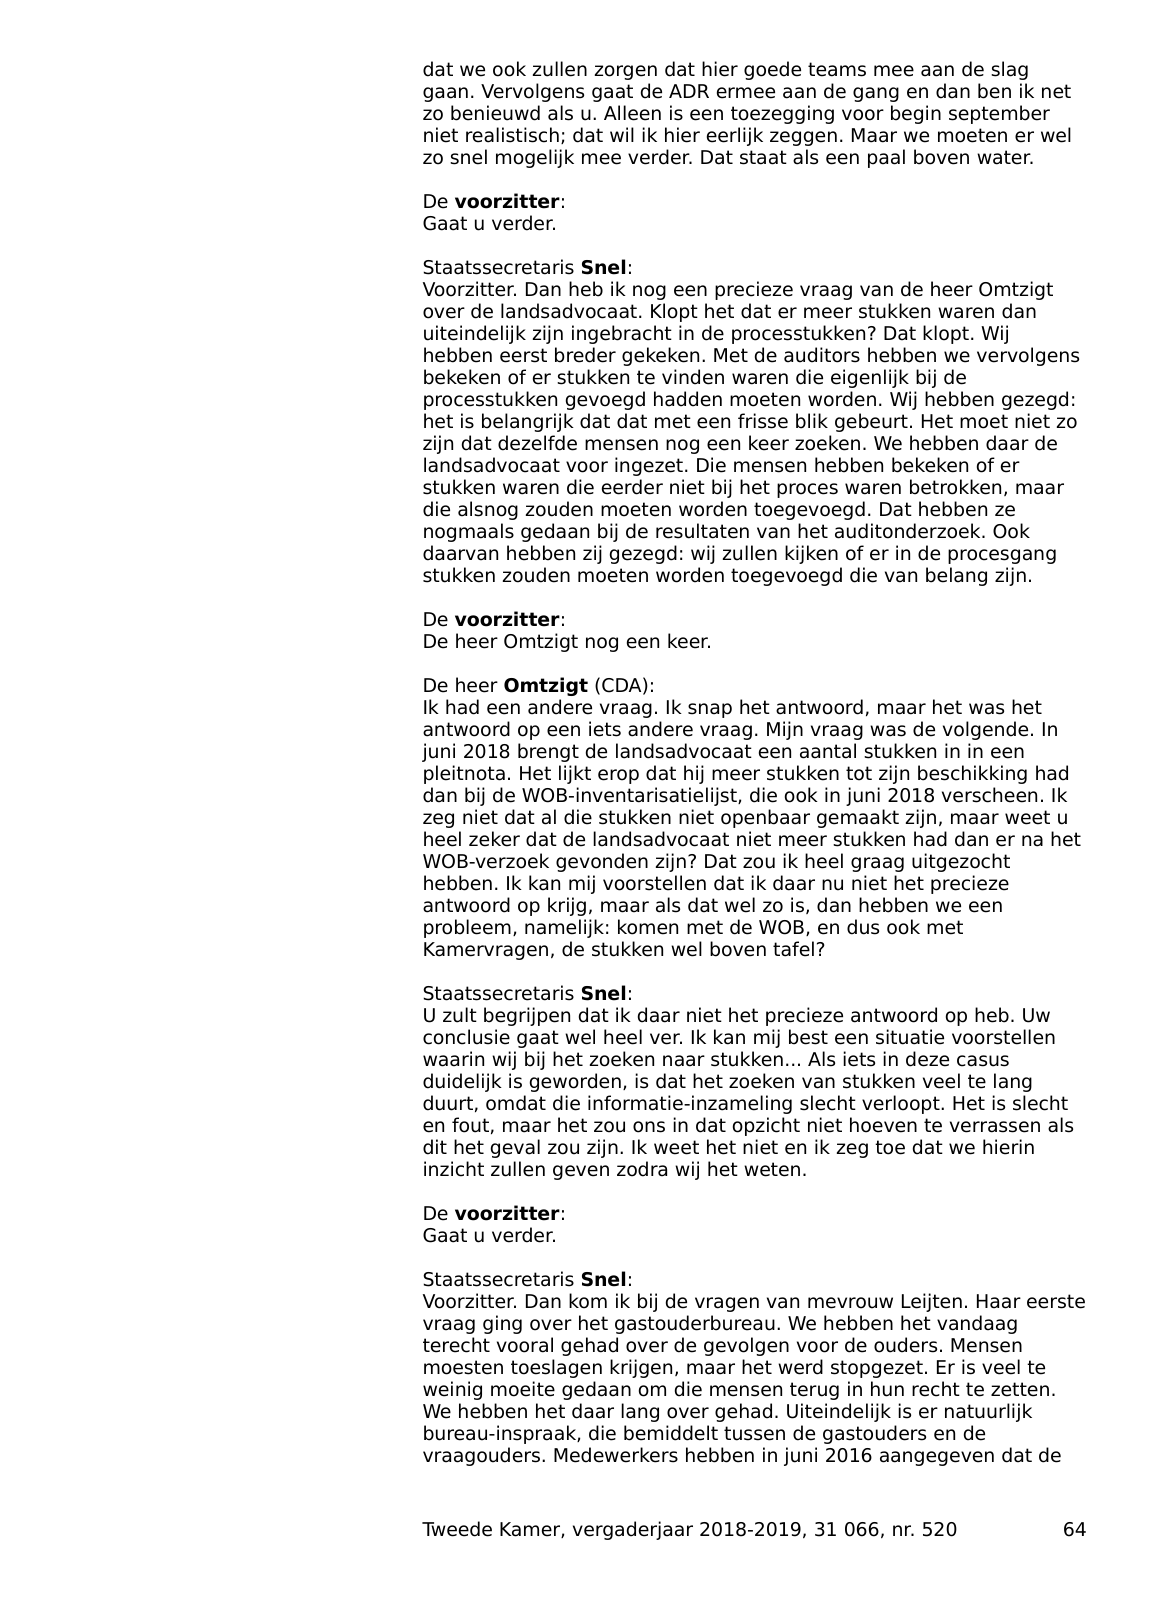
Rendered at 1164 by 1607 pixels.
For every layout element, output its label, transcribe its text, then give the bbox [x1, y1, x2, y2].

text Voorzitter. Dan kom ik bij de vragen van mevrouw Leijten. Haar eerste vraag ging over het gastouderbureau. We hebben het vandaag terecht vooral gehad over de gevolgen voor de ouders. Mensen moesten toeslagen krijgen, maar het werd stopgezet. Er is veel te weinig moeite gedaan om die mensen terug in hun recht te zetten. We hebben het daar lang over gehad. Uiteindelijk is er natuurlijk bureau-inspraak, die bemiddelt tussen de gastouders en de vraagouders. Medewerkers hebben in juni 2016 aangegeven dat de [422, 1291, 1087, 1467]
text De heer Omtzigt (CDA): [422, 675, 1087, 697]
text Gaat u verder. [422, 1225, 1087, 1247]
text De voorzitter: [422, 1203, 1087, 1225]
text U zult begrijpen dat ik daar niet het precieze antwoord op heb. Uw conclusie gaat wel heel ver. Ik kan mij best een situatie voorstellen waarin wij bij het zoeken naar stukken... Als iets in deze casus duidelijk is geworden, is dat het zoeken van stukken veel te lang duurt, omdat die informatie-inzameling slecht verloopt. Het is slecht en fout, maar het zou ons in dat opzicht niet hoeven te verrassen als dit het geval zou zijn. Ik weet het niet en ik zeg toe dat we hierin inzicht zullen geven zodra wij het weten. [422, 1005, 1087, 1181]
text Gaat u verder. [422, 213, 1087, 235]
text Ik had een andere vraag. Ik snap het antwoord, maar het was het antwoord op een iets andere vraag. Mijn vraag was de volgende. In juni 2018 brengt de landsadvocaat een aantal stukken in in een pleitnota. Het lijkt erop dat hij meer stukken tot zijn beschikking had dan bij de WOB-inventarisatielijst, die ook in juni 2018 verscheen. Ik zeg niet dat al die stukken niet openbaar gemaakt zijn, maar weet u heel zeker dat de landsadvocaat niet meer stukken had dan er na het WOB-verzoek gevonden zijn? Dat zou ik heel graag uitgezocht hebben. Ik kan mij voorstellen dat ik daar nu niet het precieze antwoord op krijg, maar als dat wel zo is, dan hebben we een probleem, namelijk: komen met de WOB, en dus ook met Kamervragen, de stukken wel boven tafel? [422, 697, 1087, 961]
text Staatssecretaris Snel: [422, 983, 1087, 1005]
text De voorzitter: [422, 609, 1087, 631]
text De heer Omtzigt nog een keer. [422, 631, 1087, 653]
text Staatssecretaris Snel: [422, 257, 1087, 279]
text De voorzitter: [422, 191, 1087, 213]
text Staatssecretaris Snel: [422, 1269, 1087, 1291]
text Voorzitter. Dan heb ik nog een precieze vraag van de heer Omtzigt over de landsadvocaat. Klopt het dat er meer stukken waren dan uiteindelijk zijn ingebracht in de processtukken? Dat klopt. Wij hebben eerst breder gekeken. Met de auditors hebben we vervolgens bekeken of er stukken te vinden waren die eigenlijk bij de processtukken gevoegd hadden moeten worden. Wij hebben gezegd: het is belangrijk dat dat met een frisse blik gebeurt. Het moet niet zo zijn dat dezelfde mensen nog een keer zoeken. We hebben daar de landsadvocaat voor ingezet. Die mensen hebben bekeken of er stukken waren die eerder niet bij het proces waren betrokken, maar die alsnog zouden moeten worden toegevoegd. Dat hebben ze nogmaals gedaan bij de resultaten van het auditonderzoek. Ook daarvan hebben zij gezegd: wij zullen kijken of er in de procesgang stukken zouden moeten worden toegevoegd die van belang zijn. [422, 279, 1087, 587]
text dat we ook zullen zorgen dat hier goede teams mee aan de slag gaan. Vervolgens gaat de ADR ermee aan de gang en dan ben ik net zo benieuwd als u. Alleen is een toezegging voor begin september niet realistisch; dat wil ik hier eerlijk zeggen. Maar we moeten er wel zo snel mogelijk mee verder. Dat staat als een paal boven water. [422, 59, 1087, 169]
